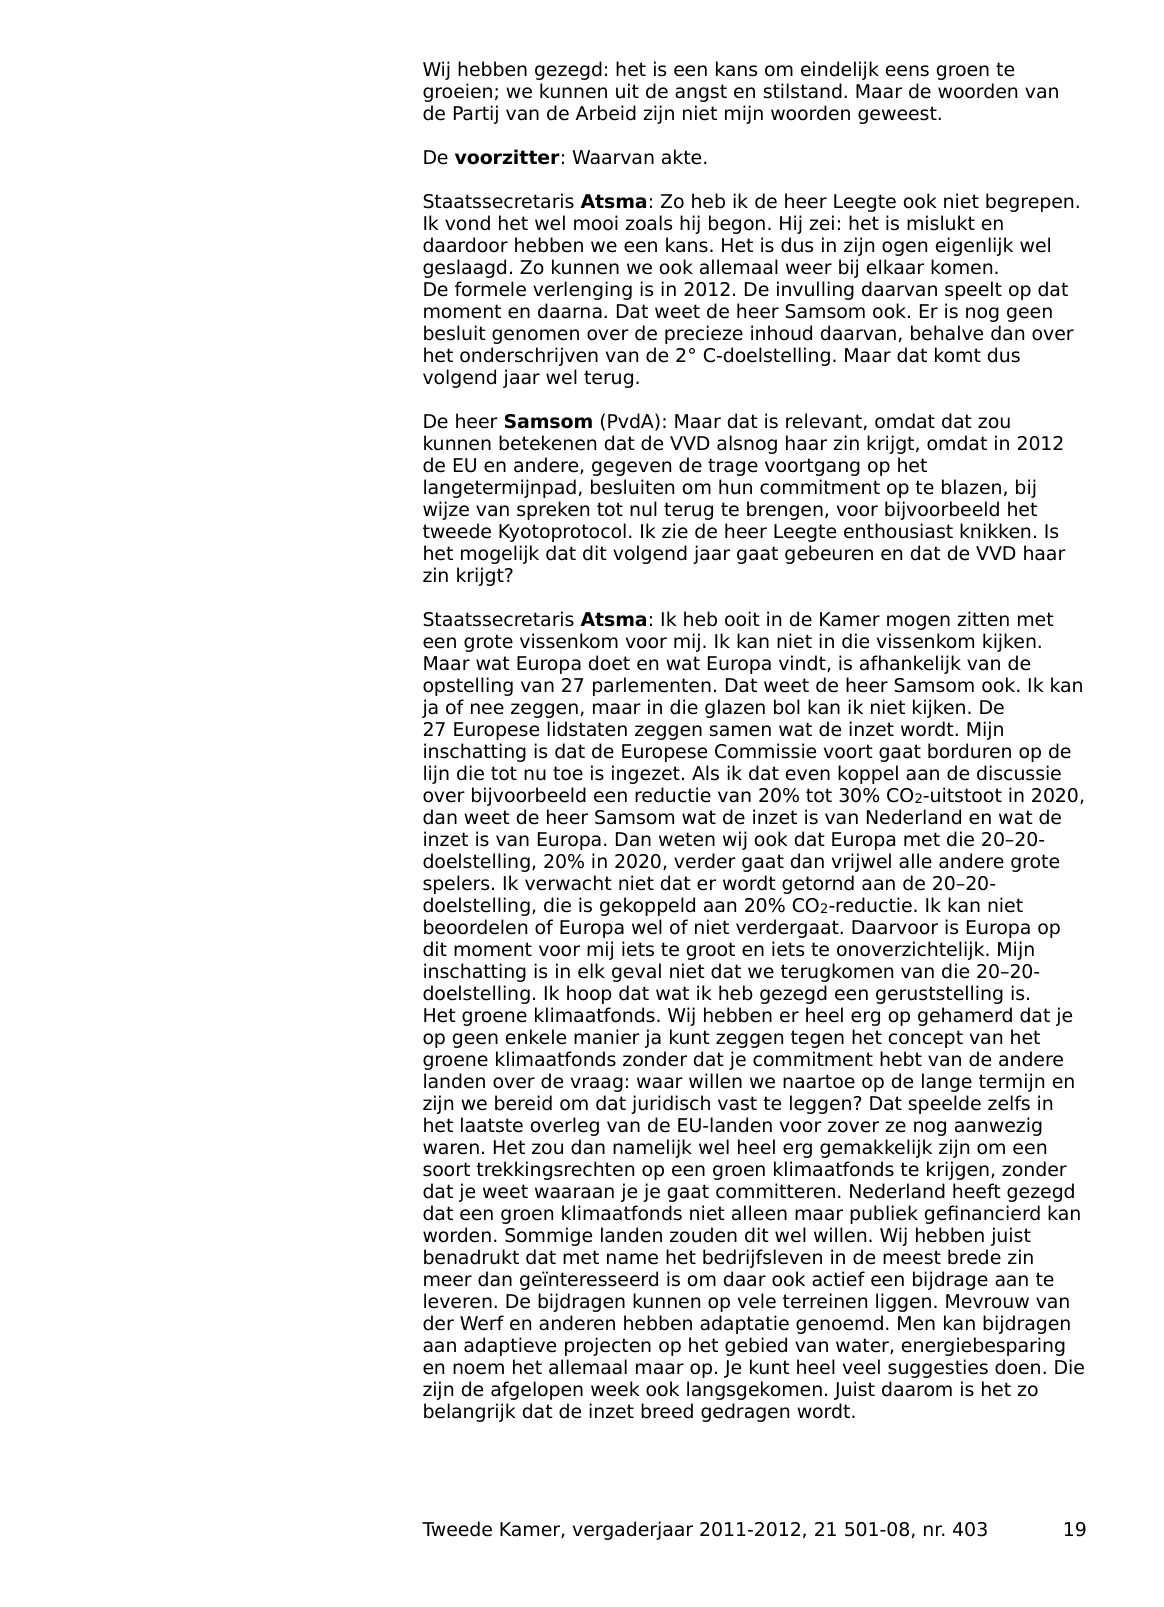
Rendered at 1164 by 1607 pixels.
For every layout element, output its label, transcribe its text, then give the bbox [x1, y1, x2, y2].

text Staatssecretaris Atsma: Ik heb ooit in de Kamer mogen zitten met een grote vissenkom voor mij. Ik kan niet in die vissenkom kijken. Maar wat Europa doet en wat Europa vindt, is afhankelijk van de opstelling van 27 parlementen. Dat weet de heer Samsom ook. Ik kan ja of nee zeggen, maar in die glazen bol kan ik niet kijken. De 27 Europese lidstaten zeggen samen wat de inzet wordt. Mijn inschatting is dat de Europese Commissie voort gaat borduren op de lijn die tot nu toe is ingezet. Als ik dat even koppel aan de discussie over bijvoorbeeld een reductie van 20% tot 30% CO2-uitstoot in 2020, dan weet de heer Samsom wat de inzet is van Nederland en wat de inzet is van Europa. Dan weten wij ook dat Europa met die 20–20-doelstelling, 20% in 2020, verder gaat dan vrijwel alle andere grote spelers. Ik verwacht niet dat er wordt getornd aan de 20–20-doelstelling, die is gekoppeld aan 20% CO2-reductie. Ik kan niet beoordelen of Europa wel of niet verdergaat. Daarvoor is Europa op dit moment voor mij iets te groot en iets te onoverzichtelijk. Mijn inschatting is in elk geval niet dat we terugkomen van die 20–20-doelstelling. Ik hoop dat wat ik heb gezegd een geruststelling is. [422, 609, 1087, 1005]
text Staatssecretaris Atsma: Zo heb ik de heer Leegte ook niet begrepen. Ik vond het wel mooi zoals hij begon. Hij zei: het is mislukt en daardoor hebben we een kans. Het is dus in zijn ogen eigenlijk wel geslaagd. Zo kunnen we ook allemaal weer bij elkaar komen. [422, 191, 1087, 279]
text Wij hebben gezegd: het is een kans om eindelijk eens groen te groeien; we kunnen uit de angst en stilstand. Maar de woorden van de Partij van de Arbeid zijn niet mijn woorden geweest. [422, 59, 1087, 125]
text Het groene klimaatfonds. Wij hebben er heel erg op gehamerd dat je op geen enkele manier ja kunt zeggen tegen het concept van het groene klimaatfonds zonder dat je commitment hebt van de andere landen over de vraag: waar willen we naartoe op de lange termijn en zijn we bereid om dat juridisch vast te leggen? Dat speelde zelfs in het laatste overleg van de EU-landen voor zover ze nog aanwezig waren. Het zou dan namelijk wel heel erg gemakkelijk zijn om een soort trekkingsrechten op een groen klimaatfonds te krijgen, zonder dat je weet waaraan je je gaat committeren. Nederland heeft gezegd dat een groen klimaatfonds niet alleen maar publiek gefinancierd kan worden. Sommige landen zouden dit wel willen. Wij hebben juist benadrukt dat met name het bedrijfsleven in de meest brede zin meer dan geïnteresseerd is om daar ook actief een bijdrage aan te leveren. De bijdragen kunnen op vele terreinen liggen. Mevrouw van der Werf en anderen hebben adaptatie genoemd. Men kan bijdragen aan adaptieve projecten op het gebied van water, energiebesparing en noem het allemaal maar op. Je kunt heel veel suggesties doen. Die zijn de afgelopen week ook langsgekomen. Juist daarom is het zo belangrijk dat de inzet breed gedragen wordt. [422, 1005, 1087, 1423]
text De heer Samsom (PvdA): Maar dat is relevant, omdat dat zou kunnen betekenen dat de VVD alsnog haar zin krijgt, omdat in 2012 de EU en andere, gegeven de trage voortgang op het langetermijnpad, besluiten om hun commitment op te blazen, bij wijze van spreken tot nul terug te brengen, voor bijvoorbeeld het tweede Kyotoprotocol. Ik zie de heer Leegte enthousiast knikken. Is het mogelijk dat dit volgend jaar gaat gebeuren en dat de VVD haar zin krijgt? [422, 411, 1087, 587]
text De voorzitter: Waarvan akte. [422, 147, 1087, 169]
text De formele verlenging is in 2012. De invulling daarvan speelt op dat moment en daarna. Dat weet de heer Samsom ook. Er is nog geen besluit genomen over de precieze inhoud daarvan, behalve dan over het onderschrijven van de 2° C-doelstelling. Maar dat komt dus volgend jaar wel terug. [422, 279, 1087, 389]
